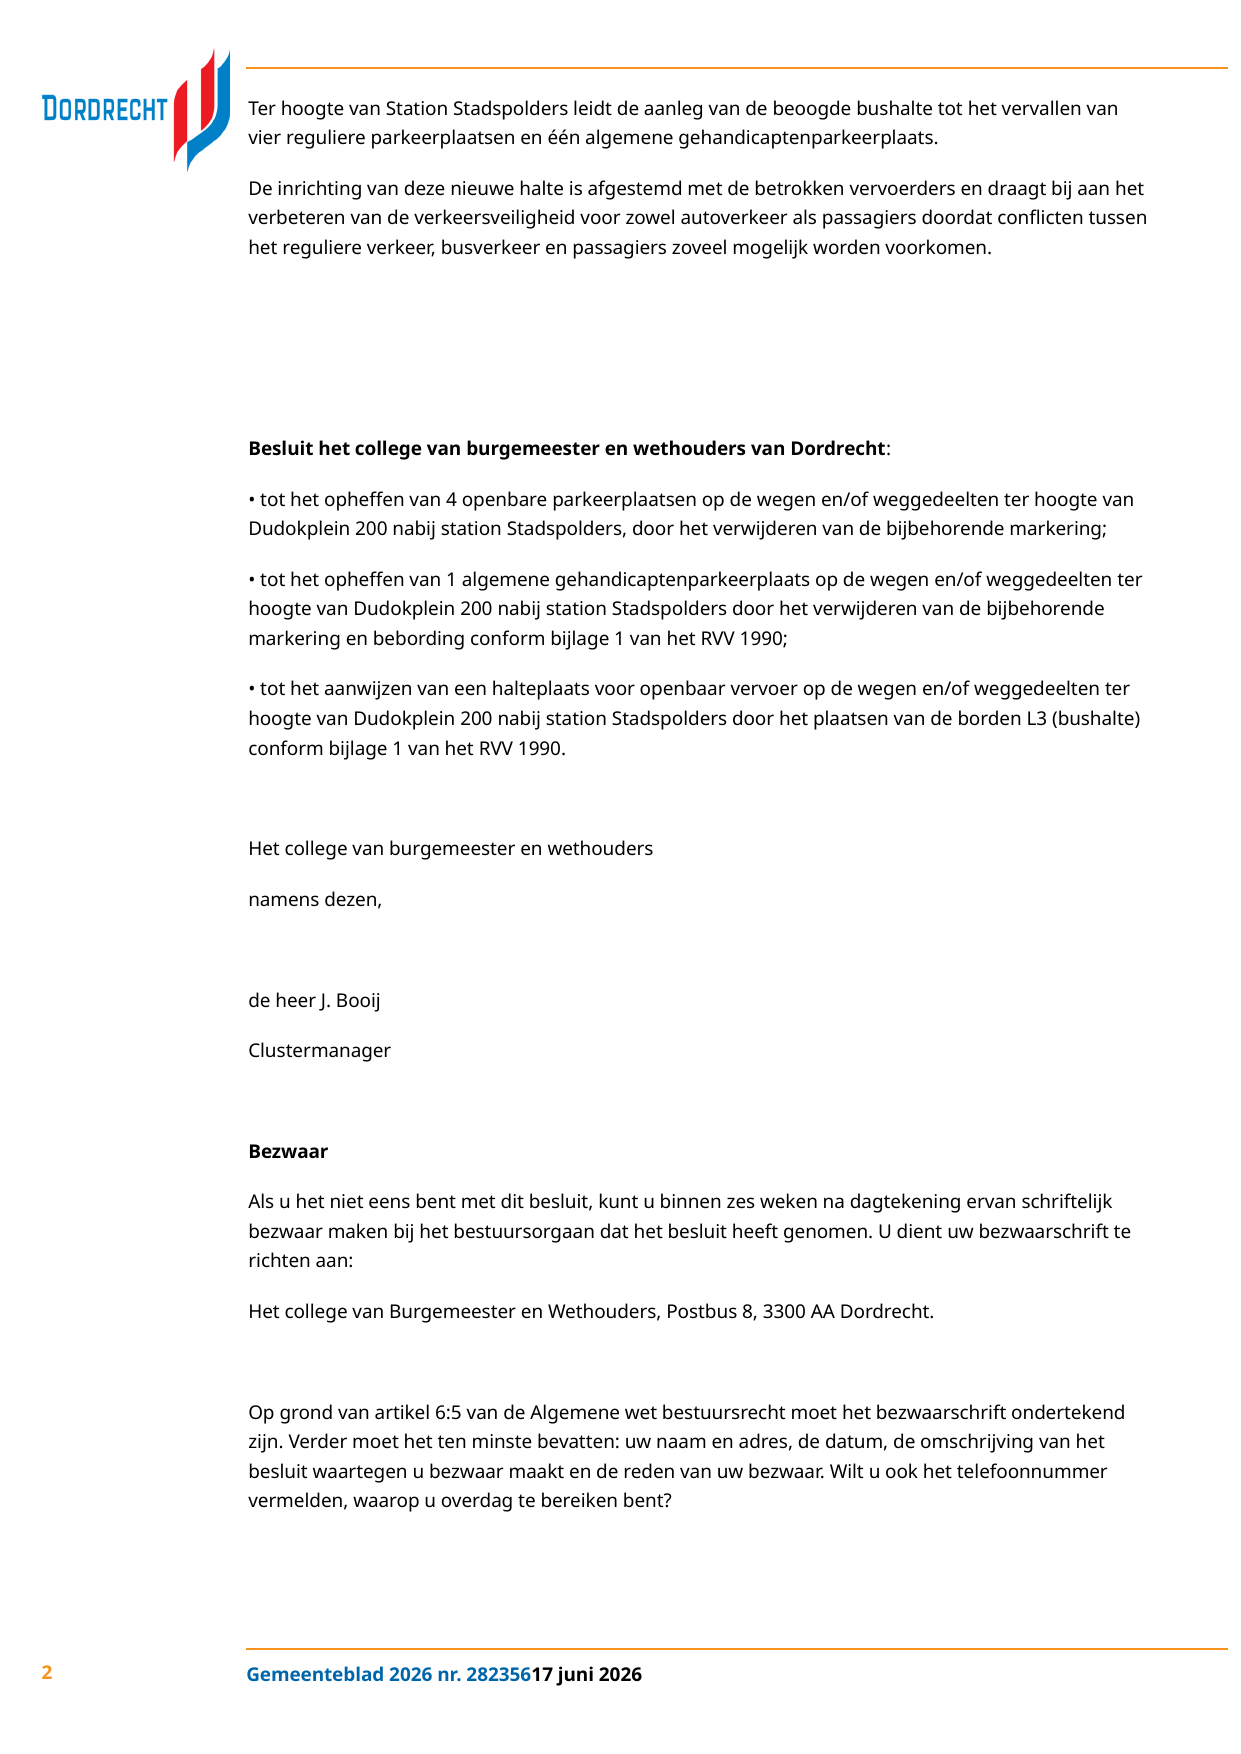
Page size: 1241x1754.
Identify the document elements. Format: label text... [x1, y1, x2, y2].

text Het college van burgemeester en wethouders [248, 836, 1152, 861]
text Clustermanager [248, 1037, 1152, 1063]
text • tot het opheffen van 4 openbare parkeerplaatsen op de wegen en/of weggedeelten ter hoogte van Dudokplein 200 nabij station Stadspolders, door het verwijderen van de bijbehorende markering; [248, 486, 1152, 541]
text Besluit het college van burgemeester en wethouders van Dordrecht: [248, 436, 1152, 461]
text Bezwaar [248, 1138, 1152, 1164]
text Het college van Burgemeester en Wethouders, Postbus 8, 3300 AA Dordrecht. [248, 1298, 1152, 1324]
picture [41, 47, 231, 172]
text Op grond van artikel 6:5 van de Algemene wet bestuursrecht moet het bezwaarschrift ondertekend zijn. Verder moet het ten minste bevatten: uw naam en adres, de datum, de omschrijving van het besluit waartegen u bezwaar maakt en de reden van uw bezwaar. Wilt u ook het telefoonnummer vermelden, waarop u overdag te bereiken bent? [248, 1399, 1152, 1513]
text Ter hoogte van Station Stadspolders leidt de aanleg van de beoogde bushalte tot het vervallen van vier reguliere parkeerplaatsen en één algemene gehandicaptenparkeerplaats. [248, 95, 1152, 150]
text De inrichting van deze nieuwe halte is afgestemd met de betrokken vervoerders en draagt bij aan het verbeteren van de verkeersveiligheid voor zowel autoverkeer als passagiers doordat conflicten tussen het reguliere verkeer, busverkeer en passagiers zoveel mogelijk worden voorkomen. [248, 175, 1152, 260]
text • tot het aanwijzen van een halteplaats voor openbaar vervoer op de wegen en/of weggedeelten ter hoogte van Dudokplein 200 nabij station Stadspolders door het plaatsen van de borden L3 (bushalte) conform bijlage 1 van het RVV 1990. [248, 676, 1152, 761]
text de heer J. Booij [248, 987, 1152, 1013]
text • tot het opheffen van 1 algemene gehandicaptenparkeerplaats op de wegen en/of weggedeelten ter hoogte van Dudokplein 200 nabij station Stadspolders door het verwijderen van de bijbehorende markering en bebording conform bijlage 1 van het RVV 1990; [248, 566, 1152, 651]
text namens dezen, [248, 886, 1152, 912]
text Als u het niet eens bent met dit besluit, kunt u binnen zes weken na dagtekening ervan schriftelijk bezwaar maken bij het bestuursorgaan dat het besluit heeft genomen. U dient uw bezwaarschrift te richten aan: [248, 1188, 1152, 1273]
